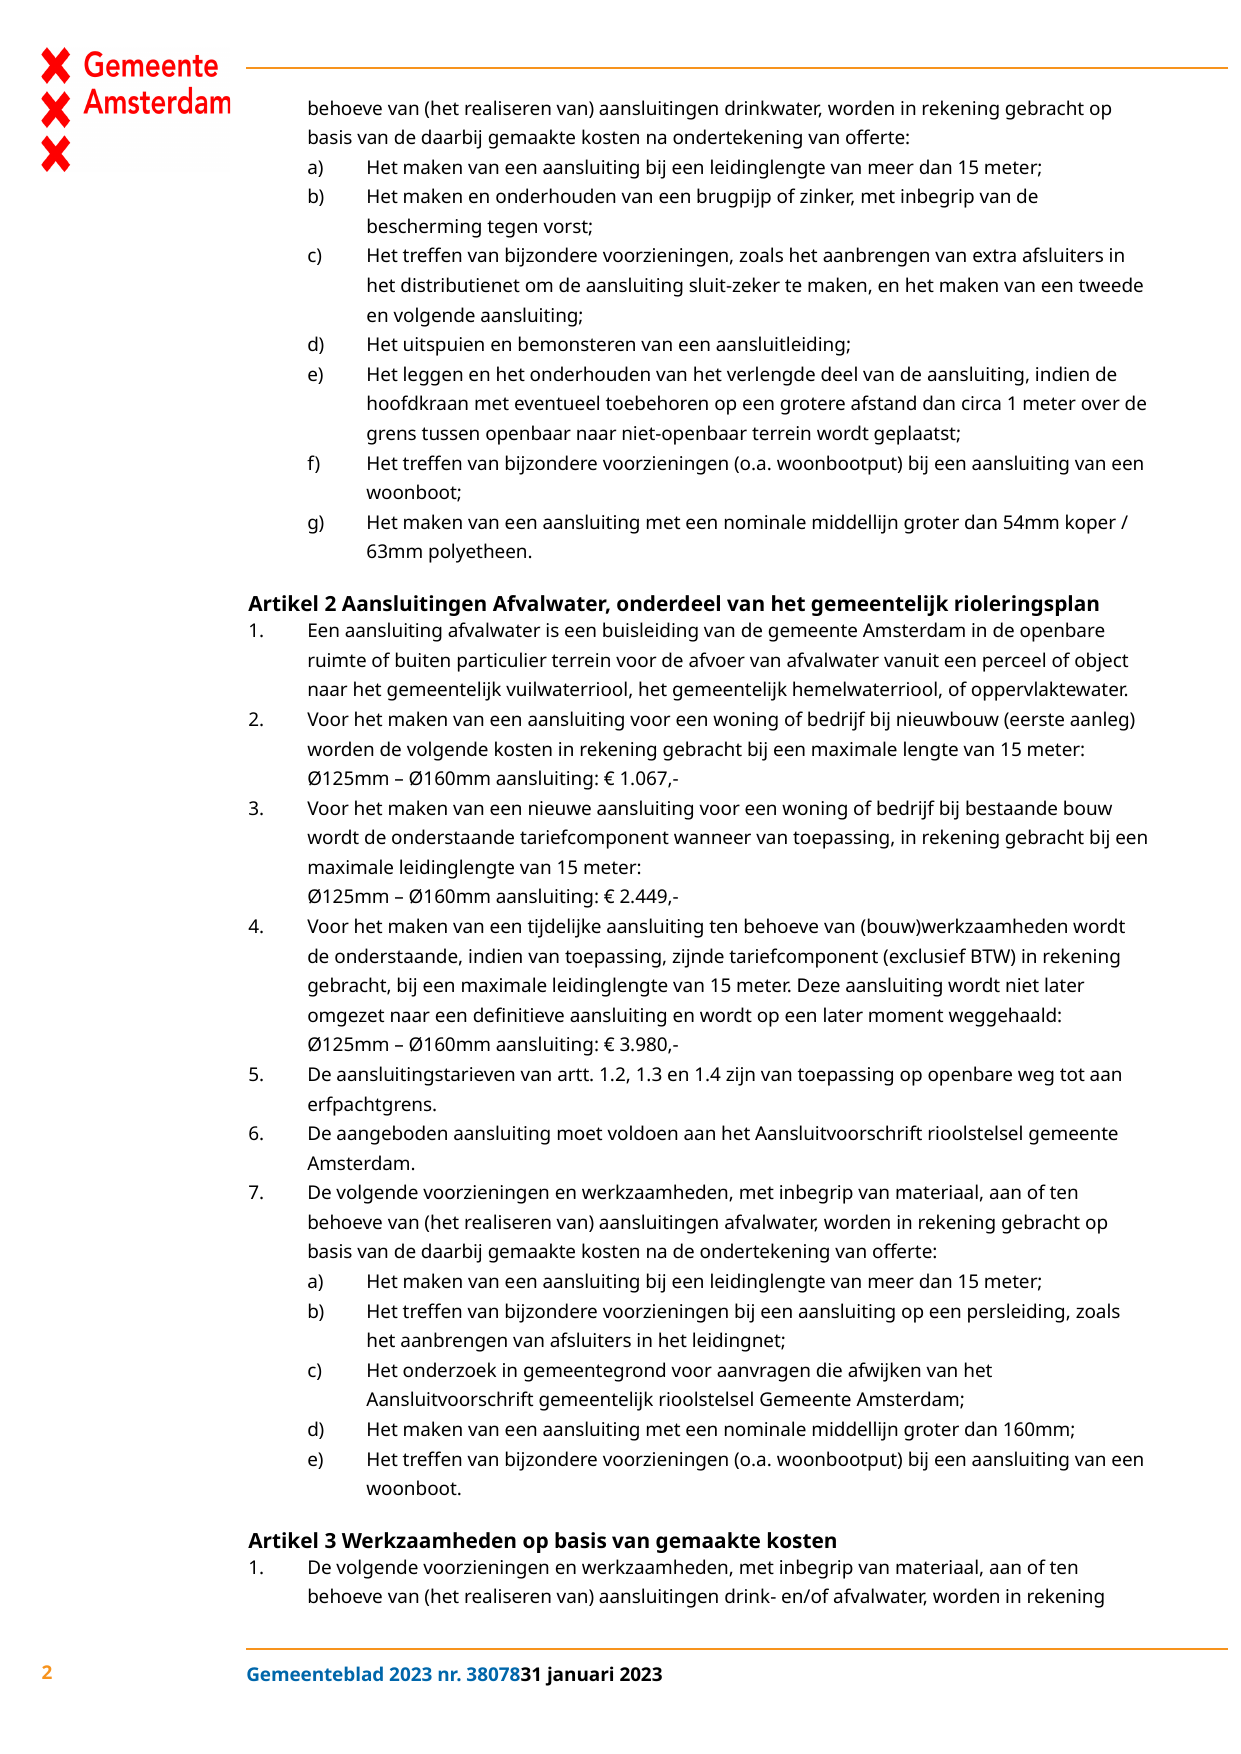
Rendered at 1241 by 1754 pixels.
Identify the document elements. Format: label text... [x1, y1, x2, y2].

text Artikel 2 Aansluitingen Afvalwater, onderdeel van het gemeentelijk rioleringsplan [248, 589, 1152, 617]
list Het maken van een aansluiting met een nominale middellijn groter dan 160mm; [307, 1416, 1152, 1442]
list Het leggen en het onderhouden van het verlengde deel van de aansluiting, indien de hoofdkraan met eventueel toebehoren op een grotere afstand dan circa 1 meter over de grens tussen openbaar naar niet-openbaar terrein wordt geplaatst; [307, 361, 1152, 446]
list Het treffen van bijzondere voorzieningen bij een aansluiting op een persleiding, zoals het aanbrengen van afsluiters in het leidingnet; [307, 1298, 1152, 1353]
list De volgende voorzieningen en werkzaamheden, met inbegrip van materiaal, aan of ten behoeve van (het realiseren van) aansluitingen drink- en/of afvalwater, worden in rekening [248, 1554, 1152, 1609]
list behoeve van (het realiseren van) aansluitingen drinkwater, worden in rekening gebracht op basis van de daarbij gemaakte kosten na ondertekening van offerte: [248, 95, 1152, 150]
text Artikel 3 Werkzaamheden op basis van gemaakte kosten [248, 1526, 1152, 1554]
list Voor het maken van een tijdelijke aansluiting ten behoeve van (bouw)werkzaamheden wordt de onderstaande, indien van toepassing, zijnde tariefcomponent (exclusief BTW) in rekening gebracht, bij een maximale leidinglengte van 15 meter. Deze aansluiting wordt niet later omgezet naar een definitieve aansluiting en wordt op een later moment weggehaald: [248, 913, 1152, 1028]
list Het maken van een aansluiting bij een leidinglengte van meer dan 15 meter; [307, 154, 1152, 180]
list Het treffen van bijzondere voorzieningen (o.a. woonbootput) bij een aansluiting van een woonboot. [307, 1446, 1152, 1501]
list Het maken van een aansluiting bij een leidinglengte van meer dan 15 meter; [307, 1268, 1152, 1294]
list Voor het maken van een aansluiting voor een woning of bedrijf bij nieuwbouw (eerste aanleg) worden de volgende kosten in rekening gebracht bij een maximale lengte van 15 meter: [248, 706, 1152, 761]
list Het maken en onderhouden van een brugpijp of zinker, met inbegrip van de bescherming tegen vorst; [307, 183, 1152, 239]
list Ø125mm – Ø160mm aansluiting: € 3.980,- [248, 1032, 1152, 1057]
list Het treffen van bijzondere voorzieningen (o.a. woonbootput) bij een aansluiting van een woonboot; [307, 450, 1152, 505]
list De volgende voorzieningen en werkzaamheden, met inbegrip van materiaal, aan of ten behoeve van (het realiseren van) aansluitingen afvalwater, worden in rekening gebracht op basis van de daarbij gemaakte kosten na de ondertekening van offerte: [248, 1179, 1152, 1264]
picture [41, 47, 231, 172]
list De aangeboden aansluiting moet voldoen aan het Aansluitvoorschrift rioolstelsel gemeente Amsterdam. [248, 1120, 1152, 1176]
list Ø125mm – Ø160mm aansluiting: € 1.067,- [248, 765, 1152, 791]
list Het maken van een aansluiting met een nominale middellijn groter dan 54mm koper / 63mm polyetheen. [307, 509, 1152, 564]
list Het onderzoek in gemeentegrond voor aanvragen die afwijken van het Aansluitvoorschrift gemeentelijk rioolstelsel Gemeente Amsterdam; [307, 1357, 1152, 1412]
list Voor het maken van een nieuwe aansluiting voor een woning of bedrijf bij bestaande bouw wordt de onderstaande tariefcomponent wanneer van toepassing, in rekening gebracht bij een maximale leidinglengte van 15 meter: [248, 795, 1152, 880]
list Het uitspuien en bemonsteren van een aansluitleiding; [307, 331, 1152, 357]
list Een aansluiting afvalwater is een buisleiding van de gemeente Amsterdam in de openbare ruimte of buiten particulier terrein voor de afvoer van afvalwater vanuit een perceel of object naar het gemeentelijk vuilwaterriool, het gemeentelijk hemelwaterriool, of oppervlaktewater. [248, 617, 1152, 702]
list Het treffen van bijzondere voorzieningen, zoals het aanbrengen van extra afsluiters in het distributienet om de aansluiting sluit-zeker te maken, en het maken van een tweede en volgende aansluiting; [307, 243, 1152, 328]
list Ø125mm – Ø160mm aansluiting: € 2.449,- [248, 884, 1152, 909]
list De aansluitingstarieven van artt. 1.2, 1.3 en 1.4 zijn van toepassing op openbare weg tot aan erfpachtgrens. [248, 1061, 1152, 1116]
